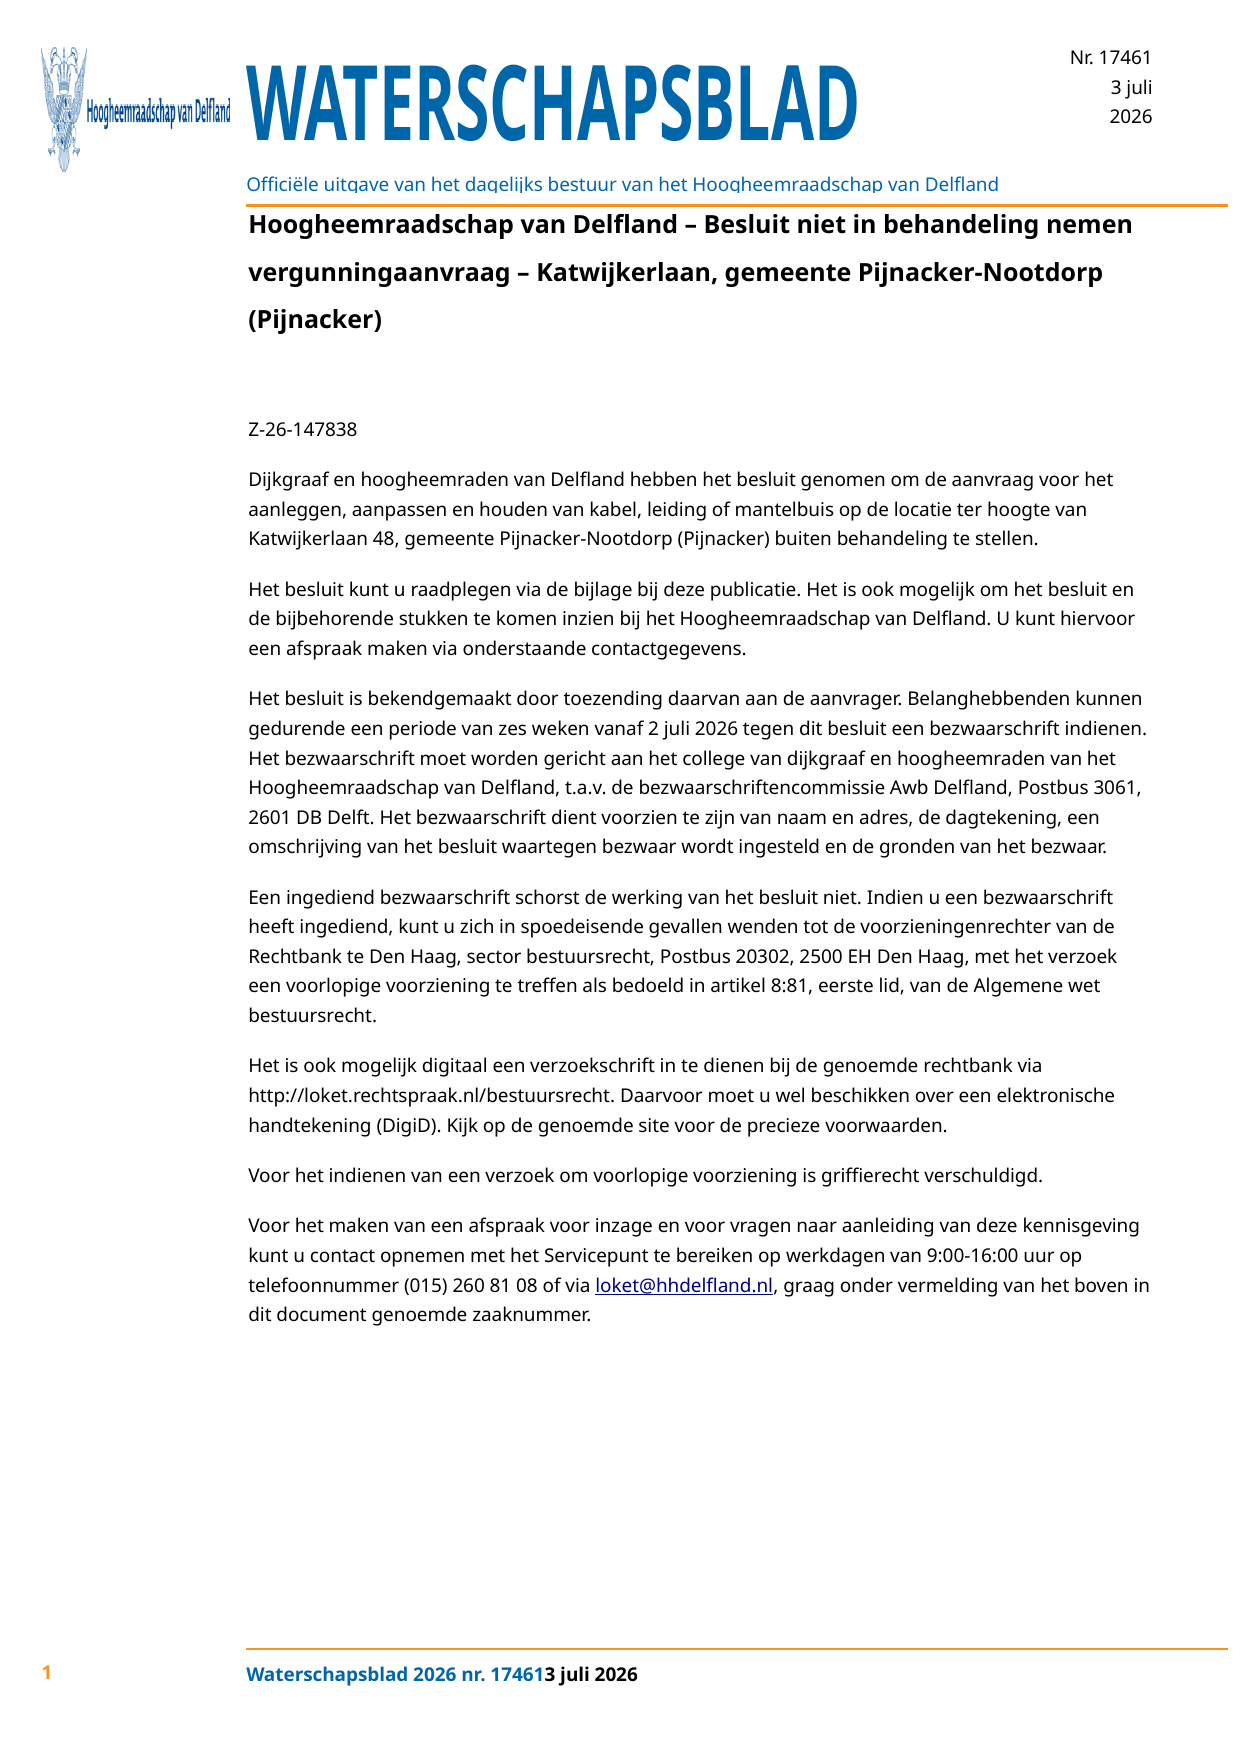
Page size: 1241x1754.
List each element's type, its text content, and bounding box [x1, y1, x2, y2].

text Het besluit kunt u raadplegen via de bijlage bij deze publicatie. Het is ook mogelijk om het besluit en de bijbehorende stukken te komen inzien bij het Hoogheemraadschap van Delfland. U kunt hiervoor een afspraak maken via onderstaande contactgegevens. [248, 576, 1152, 661]
text Hoogheemraadschap van Delfland – Besluit niet in behandeling nemen vergunningaanvraag – Katwijkerlaan, gemeente Pijnacker-Nootdorp (Pijnacker) [248, 207, 1152, 336]
picture [41, 47, 231, 172]
text Dijkgraaf en hoogheemraden van Delfland hebben het besluit genomen om de aanvraag voor het aanleggen, aanpassen en houden van kabel, leiding of mantelbuis op de locatie ter hoogte van Katwijkerlaan 48, gemeente Pijnacker-Nootdorp (Pijnacker) buiten behandeling te stellen. [248, 466, 1152, 551]
text Voor het maken van een afspraak voor inzage en voor vragen naar aanleiding van deze kennisgeving kunt u contact opnemen met het Servicepunt te bereiken op werkdagen van 9:00-16:00 uur op telefoonnummer (015) 260 81 08 of via loket@hhdelfland.nl, graag onder vermelding van het boven in dit document genoemde zaaknummer. [248, 1213, 1152, 1327]
text Een ingediend bezwaarschrift schorst de werking van het besluit niet. Indien u een bezwaarschrift heeft ingediend, kunt u zich in spoedeisende gevallen wenden tot de voorzieningenrechter van de Rechtbank te Den Haag, sector bestuursrecht, Postbus 20302, 2500 EH Den Haag, met het verzoek een voorlopige voorziening te treffen als bedoeld in artikel 8:81, eerste lid, van de Algemene wet bestuursrecht. [248, 884, 1152, 1028]
text Het besluit is bekendgemaakt door toezending daarvan aan de aanvrager. Belanghebbenden kunnen gedurende een periode van zes weken vanaf 2 juli 2026 tegen dit besluit een bezwaarschrift indienen. Het bezwaarschrift moet worden gericht aan het college van dijkgraaf en hoogheemraden van het Hoogheemraadschap van Delfland, t.a.v. de bezwaarschriftencommissie Awb Delfland, Postbus 3061, 2601 DB Delft. Het bezwaarschrift dient voorzien te zijn van naam en adres, de dagtekening, een omschrijving van het besluit waartegen bezwaar wordt ingesteld en de gronden van het bezwaar. [248, 686, 1152, 859]
text Z-26-147838 [248, 416, 1152, 442]
text Voor het indienen van een verzoek om voorlopige voorziening is griffierecht verschuldigd. [248, 1162, 1152, 1188]
text Het is ook mogelijk digitaal een verzoekschrift in te dienen bij de genoemde rechtbank via http://loket.rechtspraak.nl/bestuursrecht. Daarvoor moet u wel beschikken over een elektronische handtekening (DigiD). Kijk op de genoemde site voor de precieze voorwaarden. [248, 1053, 1152, 1137]
